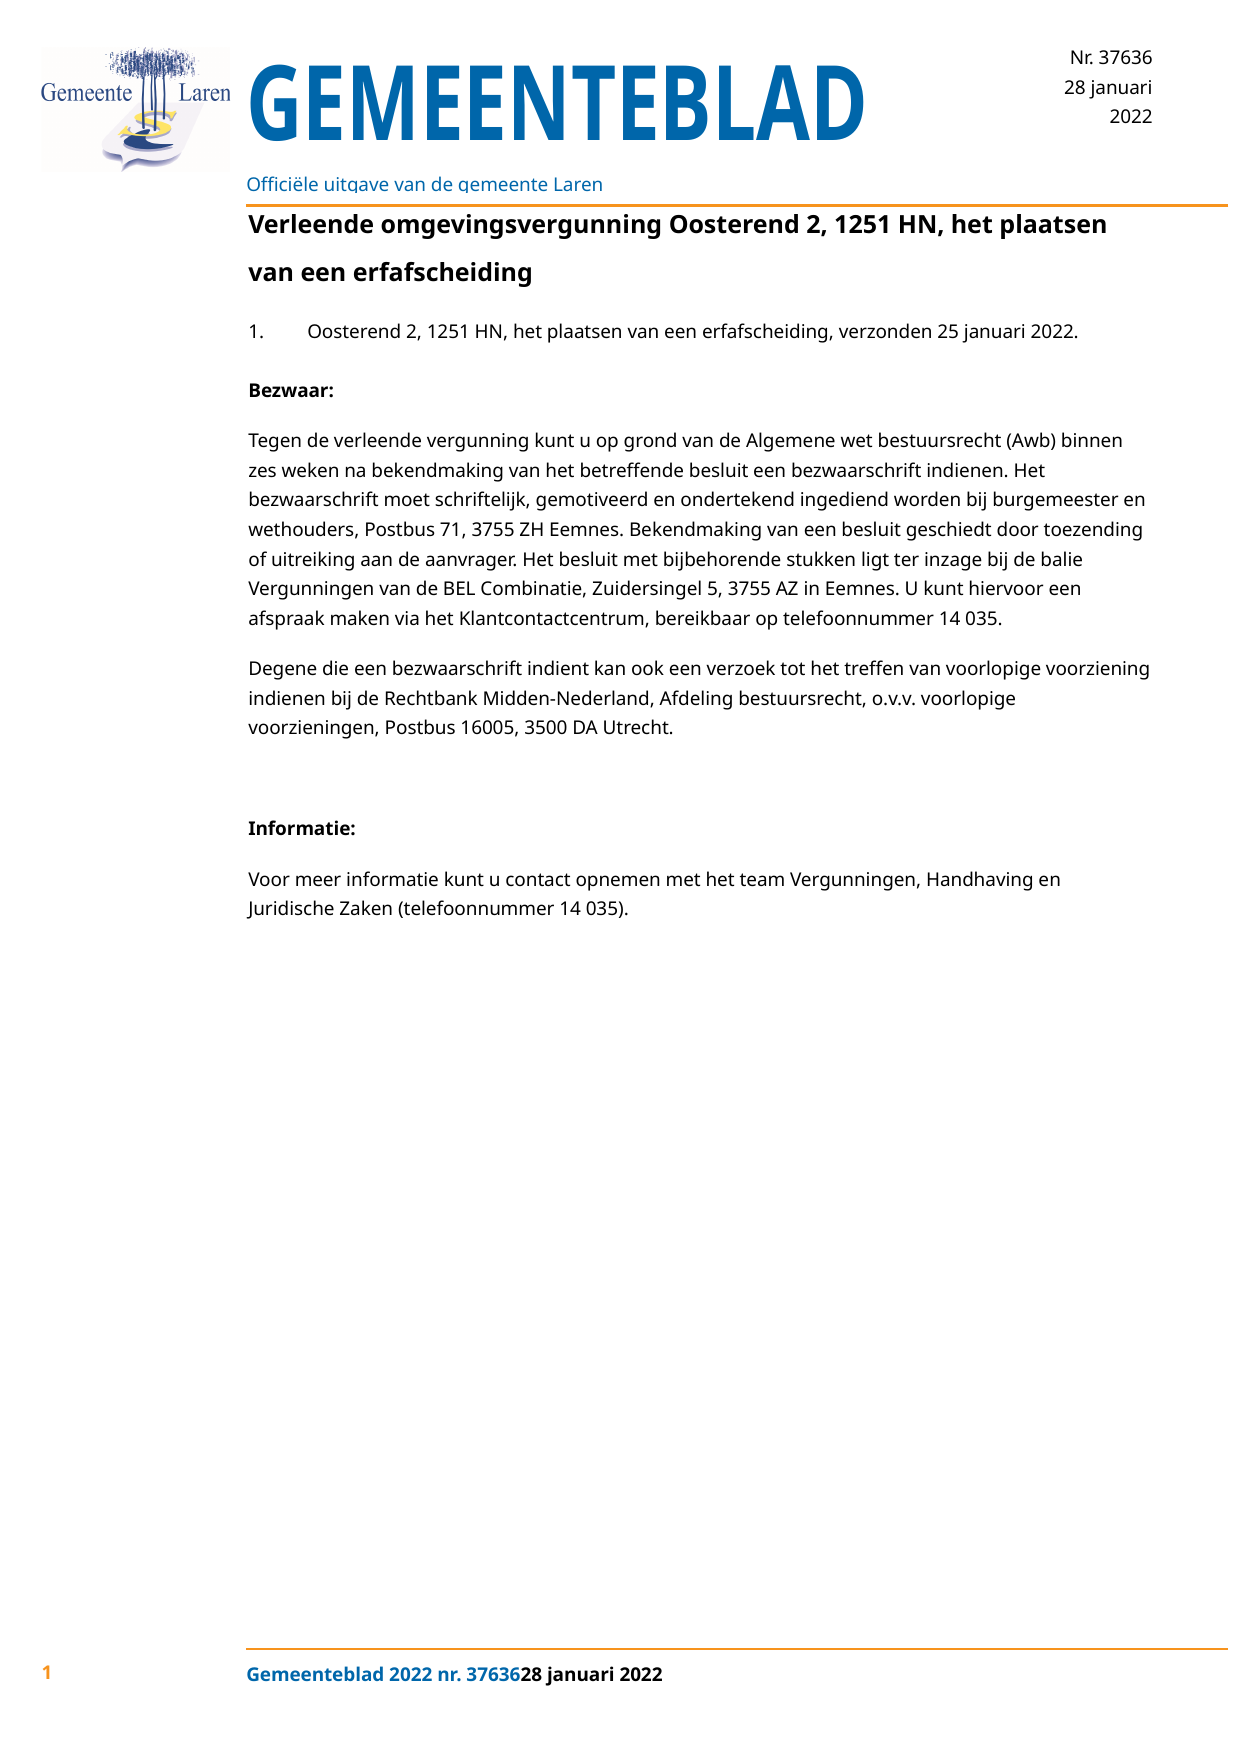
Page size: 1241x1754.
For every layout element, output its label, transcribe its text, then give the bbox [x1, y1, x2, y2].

text Verleende omgevingsvergunning Oosterend 2, 1251 HN, het plaatsen van een erfafscheiding [248, 207, 1152, 288]
text Voor meer informatie kunt u contact opnemen met het team Vergunningen, Handhaving en Juridische Zaken (telefoonnummer 14 035). [248, 866, 1152, 921]
text Bezwaar: [248, 377, 1152, 403]
text Informatie: [248, 815, 1152, 841]
picture [41, 47, 231, 172]
text Degene die een bezwaarschrift indient kan ook een verzoek tot het treffen van voorlopige voorziening indienen bij de Rechtbank Midden-Nederland, Afdeling bestuursrecht, o.v.v. voorlopige voorzieningen, Postbus 16005, 3500 DA Utrecht. [248, 655, 1152, 740]
text Tegen de verleende vergunning kunt u op grond van de Algemene wet bestuursrecht (Awb) binnen zes weken na bekendmaking van het betreffende besluit een bezwaarschrift indienen. Het bezwaarschrift moet schriftelijk, gemotiveerd en ondertekend ingediend worden bij burgemeester en wethouders, Postbus 71, 3755 ZH Eemnes. Bekendmaking van een besluit geschiedt door toezending of uitreiking aan de aanvrager. Het besluit met bijbehorende stukken ligt ter inzage bij de balie Vergunningen van de BEL Combinatie, Zuidersingel 5, 3755 AZ in Eemnes. U kunt hiervoor een afspraak maken via het Klantcontactcentrum, bereikbaar op telefoonnummer 14 035. [248, 427, 1152, 631]
list Oosterend 2, 1251 HN, het plaatsen van een erfafscheiding, verzonden 25 januari 2022. [248, 318, 1152, 344]
